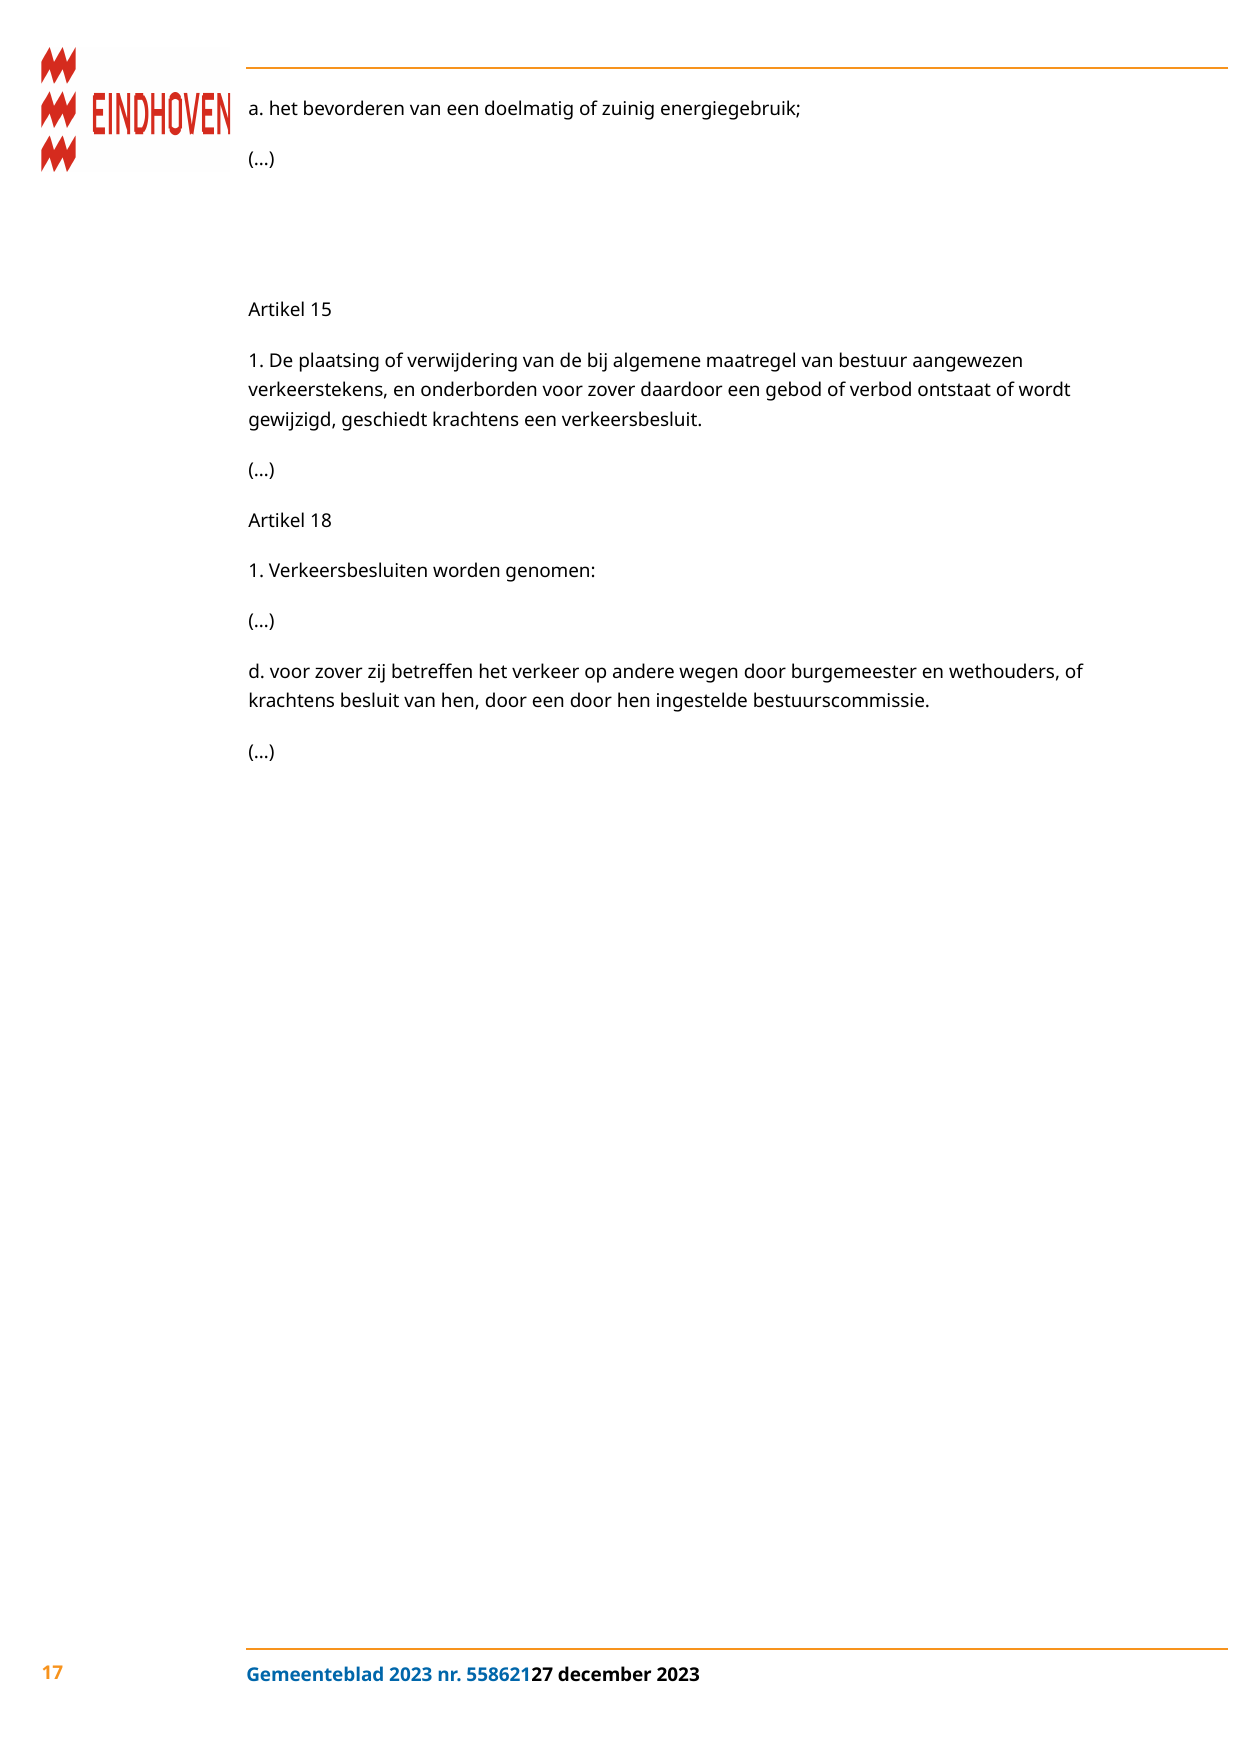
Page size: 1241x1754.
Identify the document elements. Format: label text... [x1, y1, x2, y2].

text Artikel 18 [248, 507, 1152, 533]
text (…) [248, 456, 1152, 482]
text 1. Verkeersbesluiten worden genomen: [248, 557, 1152, 583]
text (…) [248, 145, 1152, 171]
text Artikel 15 [248, 296, 1152, 322]
text d. voor zover zij betreffen het verkeer op andere wegen door burgemeester en wethouders, of krachtens besluit van hen, door een door hen ingestelde bestuurscommissie. [248, 658, 1152, 713]
text a. het bevorderen van een doelmatig of zuinig energiegebruik; [248, 95, 1152, 121]
picture [41, 47, 231, 172]
text 1. De plaatsing of verwijdering van de bij algemene maatregel van bestuur aangewezen verkeerstekens, en onderborden voor zover daardoor een gebod of verbod ontstaat of wordt gewijzigd, geschiedt krachtens een verkeersbesluit. [248, 347, 1152, 432]
text (…) [248, 608, 1152, 633]
text (…) [248, 738, 1152, 764]
